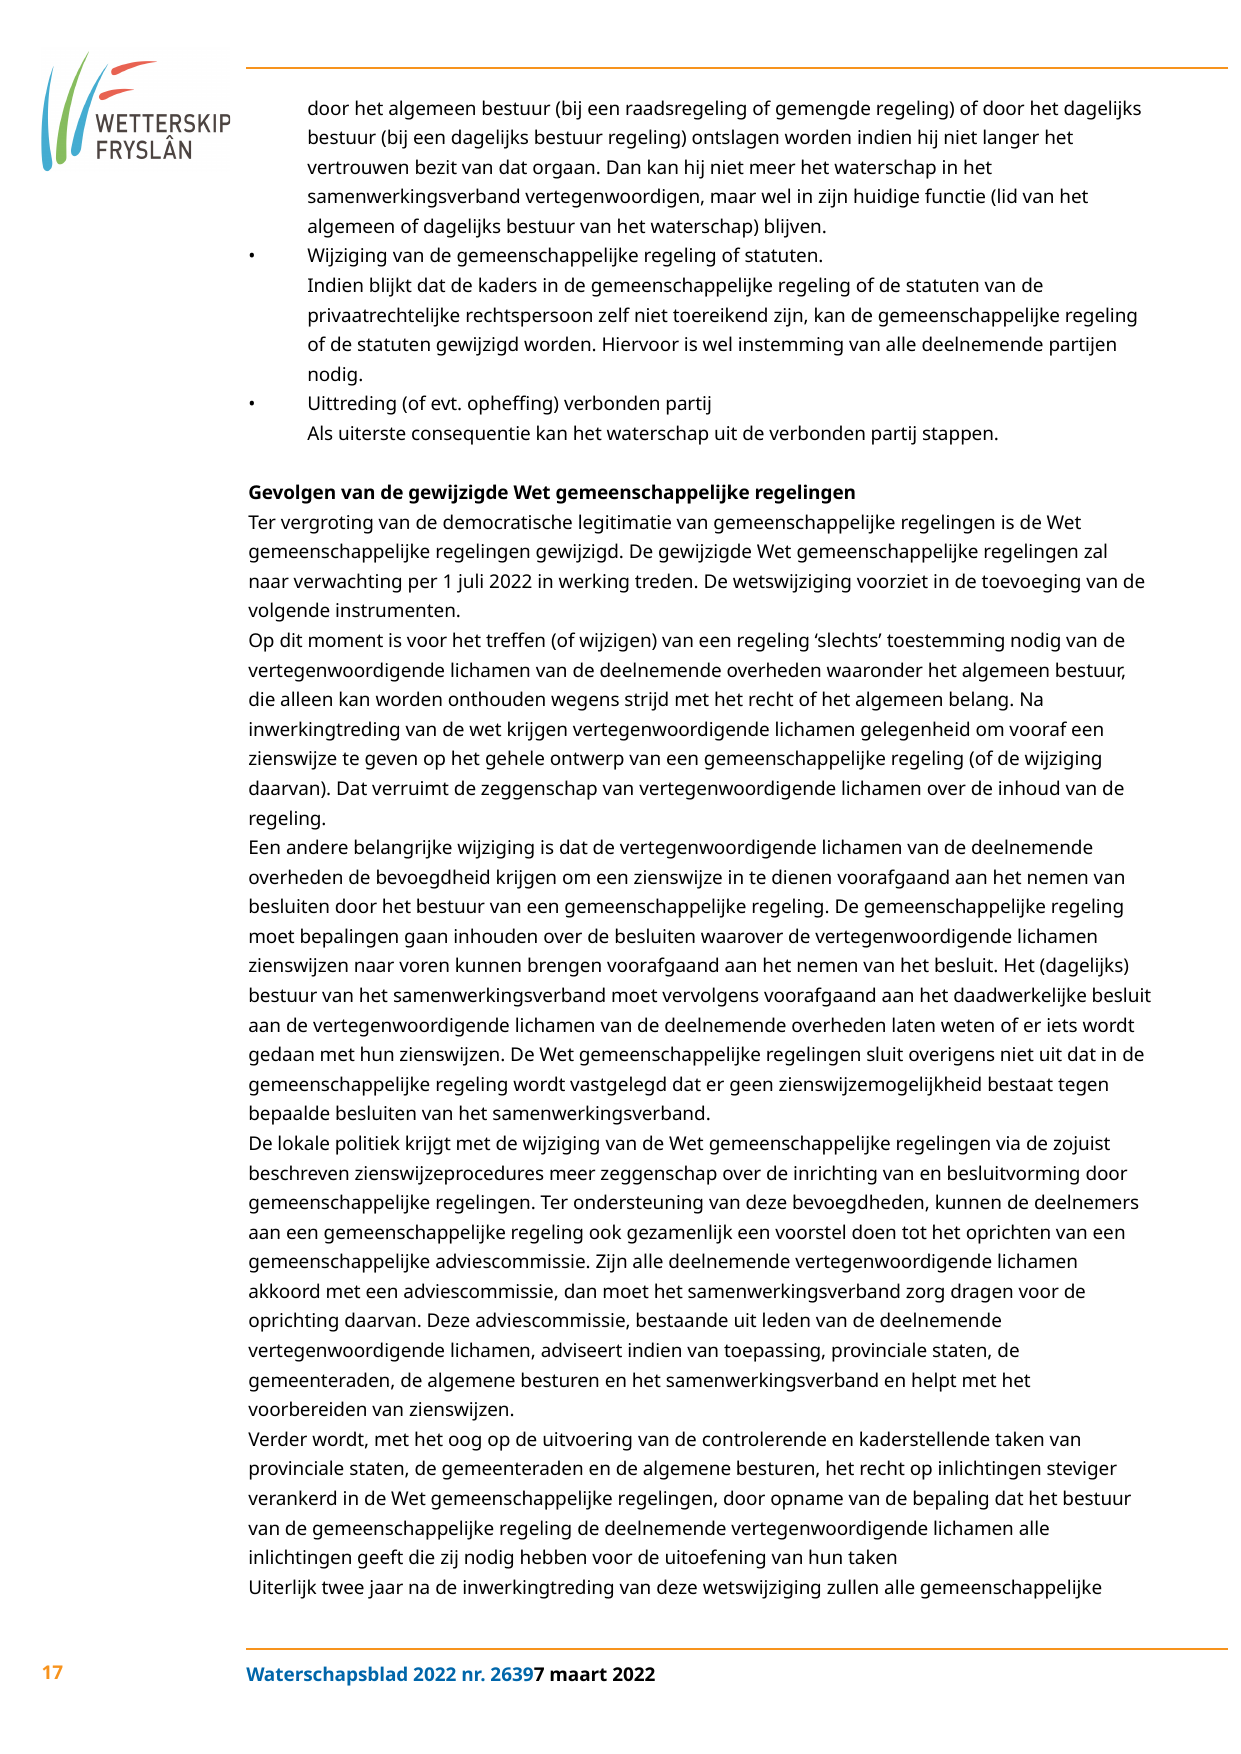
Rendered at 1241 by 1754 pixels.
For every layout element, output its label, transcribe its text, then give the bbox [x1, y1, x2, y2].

list Indien blijkt dat de kaders in de gemeenschappelijke regeling of de statuten van de privaatrechtelijke rechtspersoon zelf niet toereikend zijn, kan de gemeenschappelijke regeling of de statuten gewijzigd worden. Hiervoor is wel instemming van alle deelnemende partijen nodig. [248, 272, 1152, 387]
list Wijziging van de gemeenschappelijke regeling of statuten. [248, 243, 1152, 268]
picture [41, 47, 231, 172]
text Een andere belangrijke wijziging is dat de vertegenwoordigende lichamen van de deelnemende overheden de bevoegdheid krijgen om een zienswijze in te dienen voorafgaand aan het nemen van besluiten door het bestuur van een gemeenschappelijke regeling. De gemeenschappelijke regeling moet bepalingen gaan inhouden over de besluiten waarover de vertegenwoordigende lichamen zienswijzen naar voren kunnen brengen voorafgaand aan het nemen van het besluit. Het (dagelijks) bestuur van het samenwerkingsverband moet vervolgens voorafgaand aan het daadwerkelijke besluit aan de vertegenwoordigende lichamen van de deelnemende overheden laten weten of er iets wordt gedaan met hun zienswijzen. De Wet gemeenschappelijke regelingen sluit overigens niet uit dat in de gemeenschappelijke regeling wordt vastgelegd dat er geen zienswijzemogelijkheid bestaat tegen bepaalde besluiten van het samenwerkingsverband. [248, 834, 1152, 1126]
text Op dit moment is voor het treffen (of wijzigen) van een regeling ‘slechts’ toestemming nodig van de vertegenwoordigende lichamen van de deelnemende overheden waaronder het algemeen bestuur, die alleen kan worden onthouden wegens strijd met het recht of het algemeen belang. Na inwerkingtreding van de wet krijgen vertegenwoordigende lichamen gelegenheid om vooraf een zienswijze te geven op het gehele ontwerp van een gemeenschappelijke regeling (of de wijziging daarvan). Dat verruimt de zeggenschap van vertegenwoordigende lichamen over de inhoud van de regeling. [248, 627, 1152, 831]
text Verder wordt, met het oog op de uitvoering van de controlerende en kaderstellende taken van provinciale staten, de gemeenteraden en de algemene besturen, het recht op inlichtingen steviger verankerd in de Wet gemeenschappelijke regelingen, door opname van de bepaling dat het bestuur van de gemeenschappelijke regeling de deelnemende vertegenwoordigende lichamen alle inlichtingen geeft die zij nodig hebben voor de uitoefening van hun taken [248, 1426, 1152, 1570]
text De lokale politiek krijgt met de wijziging van de Wet gemeenschappelijke regelingen via de zojuist beschreven zienswijzeprocedures meer zeggenschap over de inrichting van en besluitvorming door gemeenschappelijke regelingen. Ter ondersteuning van deze bevoegdheden, kunnen de deelnemers aan een gemeenschappelijke regeling ook gezamenlijk een voorstel doen tot het oprichten van een gemeenschappelijke adviescommissie. Zijn alle deelnemende vertegenwoordigende lichamen akkoord met een adviescommissie, dan moet het samenwerkingsverband zorg dragen voor de oprichting daarvan. Deze adviescommissie, bestaande uit leden van de deelnemende vertegenwoordigende lichamen, adviseert indien van toepassing, provinciale staten, de gemeenteraden, de algemene besturen en het samenwerkingsverband en helpt met het voorbereiden van zienswijzen. [248, 1130, 1152, 1422]
list door het algemeen bestuur (bij een raadsregeling of gemengde regeling) of door het dagelijks bestuur (bij een dagelijks bestuur regeling) ontslagen worden indien hij niet langer het vertrouwen bezit van dat orgaan. Dan kan hij niet meer het waterschap in het samenwerkingsverband vertegenwoordigen, maar wel in zijn huidige functie (lid van het algemeen of dagelijks bestuur van het waterschap) blijven. [248, 95, 1152, 239]
text Gevolgen van de gewijzigde Wet gemeenschappelijke regelingen [248, 479, 1152, 505]
list Uittreding (of evt. opheffing) verbonden partij [248, 391, 1152, 416]
text Ter vergroting van de democratische legitimatie van gemeenschappelijke regelingen is de Wet gemeenschappelijke regelingen gewijzigd. De gewijzigde Wet gemeenschappelijke regelingen zal naar verwachting per 1 juli 2022 in werking treden. De wetswijziging voorziet in de toevoeging van de volgende instrumenten. [248, 509, 1152, 623]
list Als uiterste consequentie kan het waterschap uit de verbonden partij stappen. [248, 420, 1152, 446]
text Uiterlijk twee jaar na de inwerkingtreding van deze wetswijziging zullen alle gemeenschappelijke [248, 1574, 1152, 1600]
